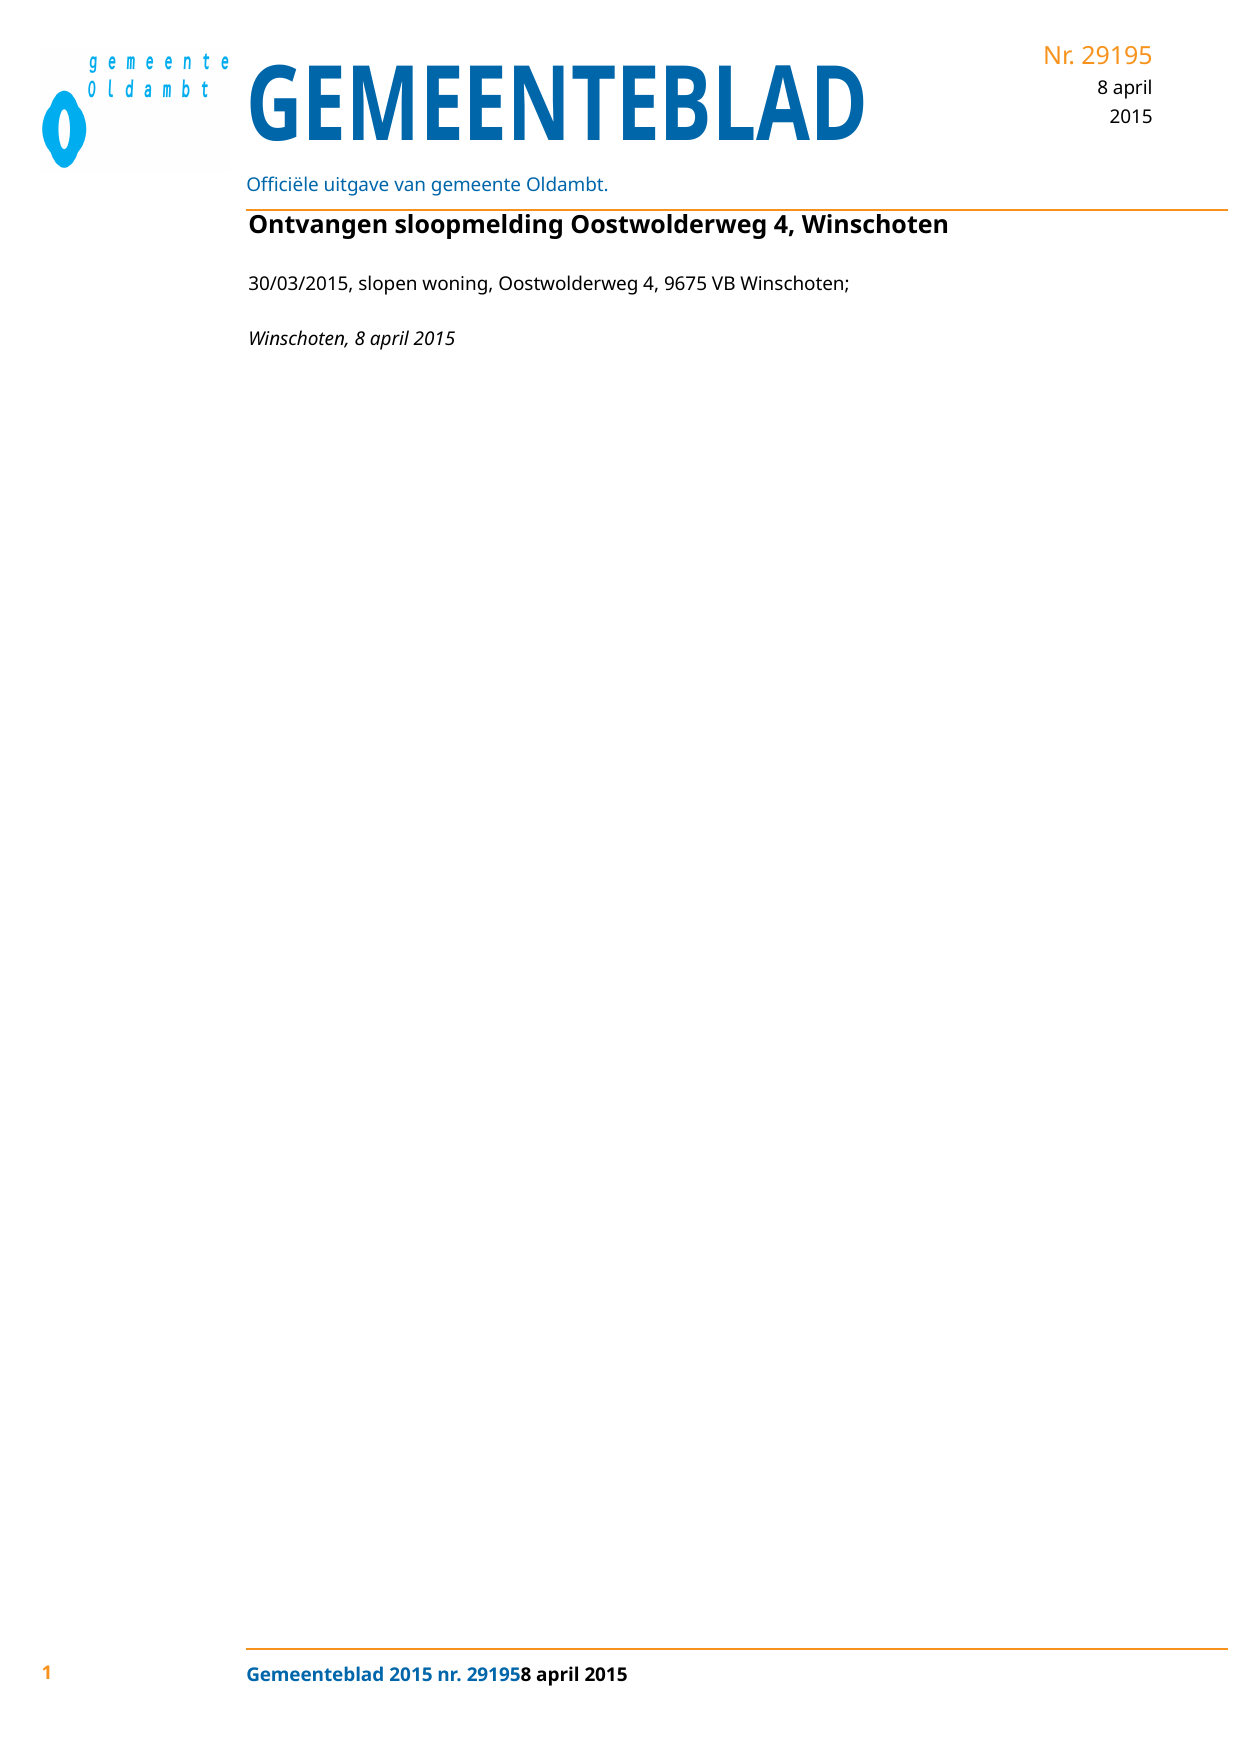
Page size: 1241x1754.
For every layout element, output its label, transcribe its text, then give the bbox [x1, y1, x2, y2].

text 30/03/2015, slopen woning, Oostwolderweg 4, 9675 VB Winschoten; [248, 270, 1152, 296]
text Winschoten, 8 april 2015 [248, 326, 1152, 351]
text Ontvangen sloopmelding Oostwolderweg 4, Winschoten [248, 211, 1152, 241]
picture [41, 47, 231, 172]
